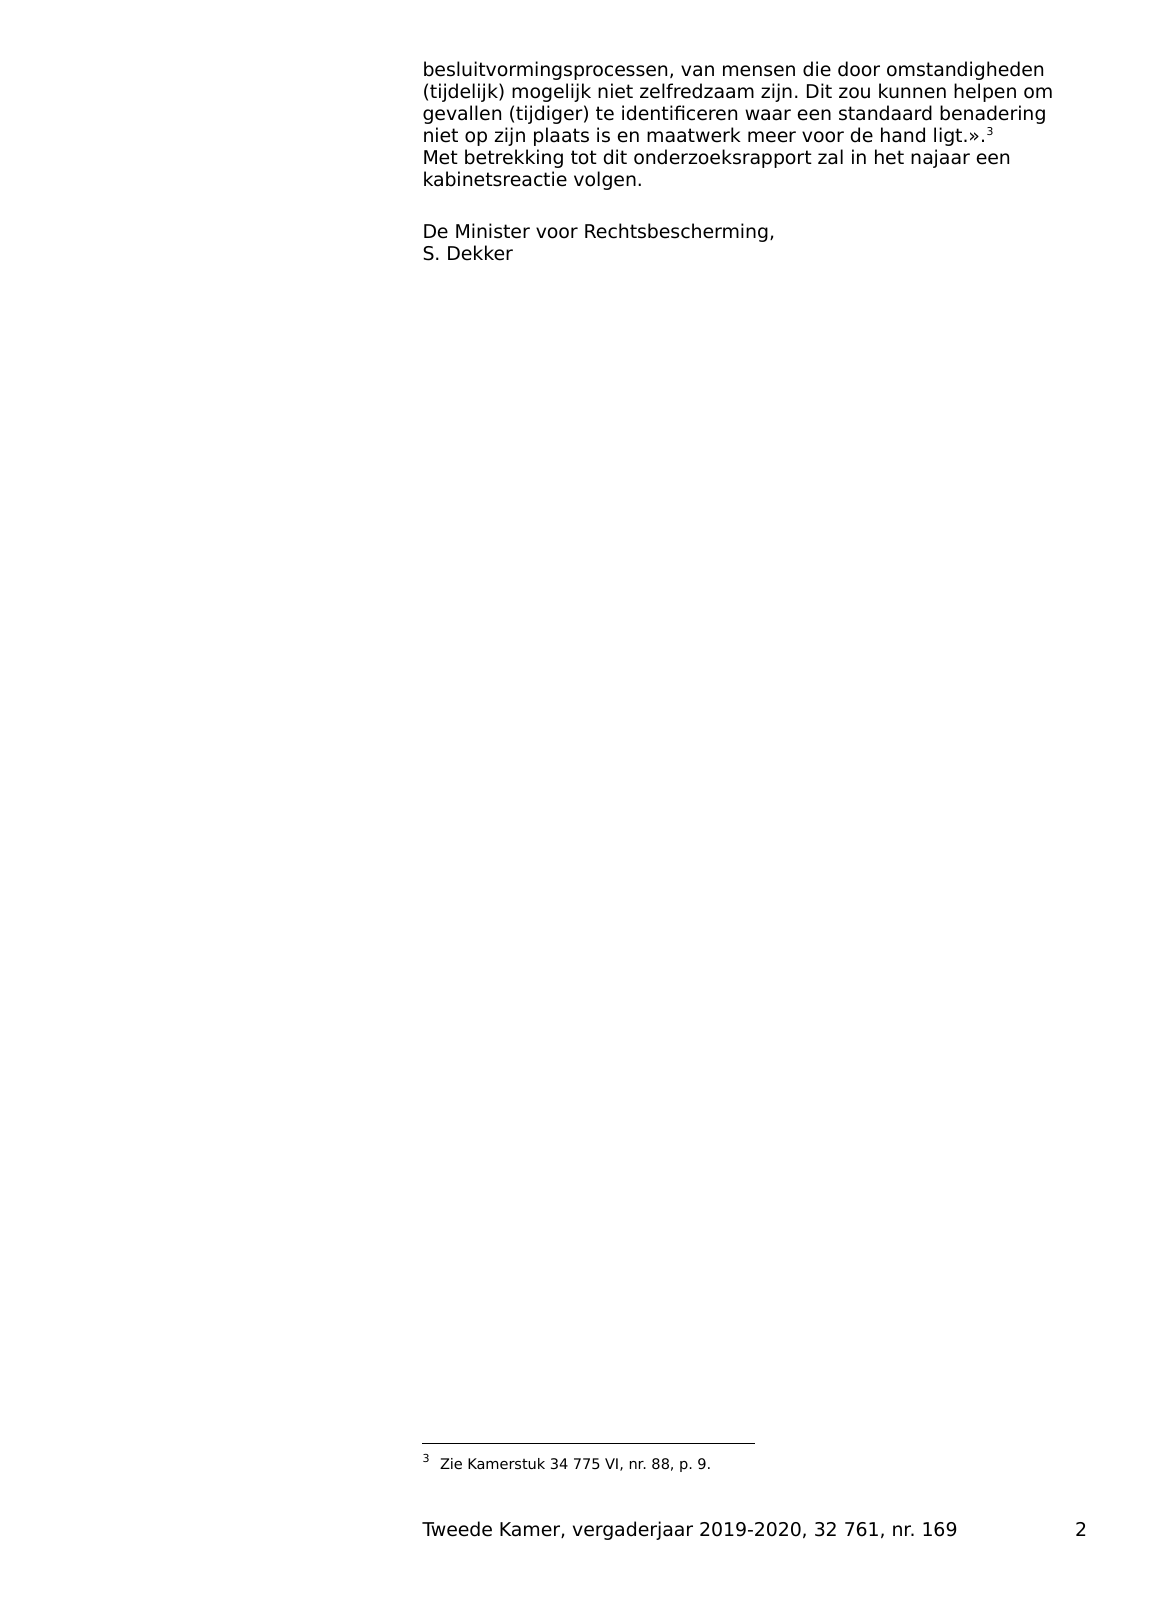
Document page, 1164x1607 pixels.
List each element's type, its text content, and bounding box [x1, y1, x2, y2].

text De Minister voor Rechtsbescherming, S. Dekker [422, 221, 1087, 265]
text Zie Kamerstuk 34 775 VI, nr. 88, p. 9. [422, 1452, 1087, 1474]
text Met betrekking tot dit onderzoeksrapport zal in het najaar een kabinetsreactie volgen. [422, 147, 1087, 191]
text besluitvormingsprocessen, van mensen die door omstandigheden (tijdelijk) mogelijk niet zelfredzaam zijn. Dit zou kunnen helpen om gevallen (tijdiger) te identificeren waar een standaard benadering niet op zijn plaats is en maatwerk meer voor de hand ligt.». [422, 59, 1087, 147]
